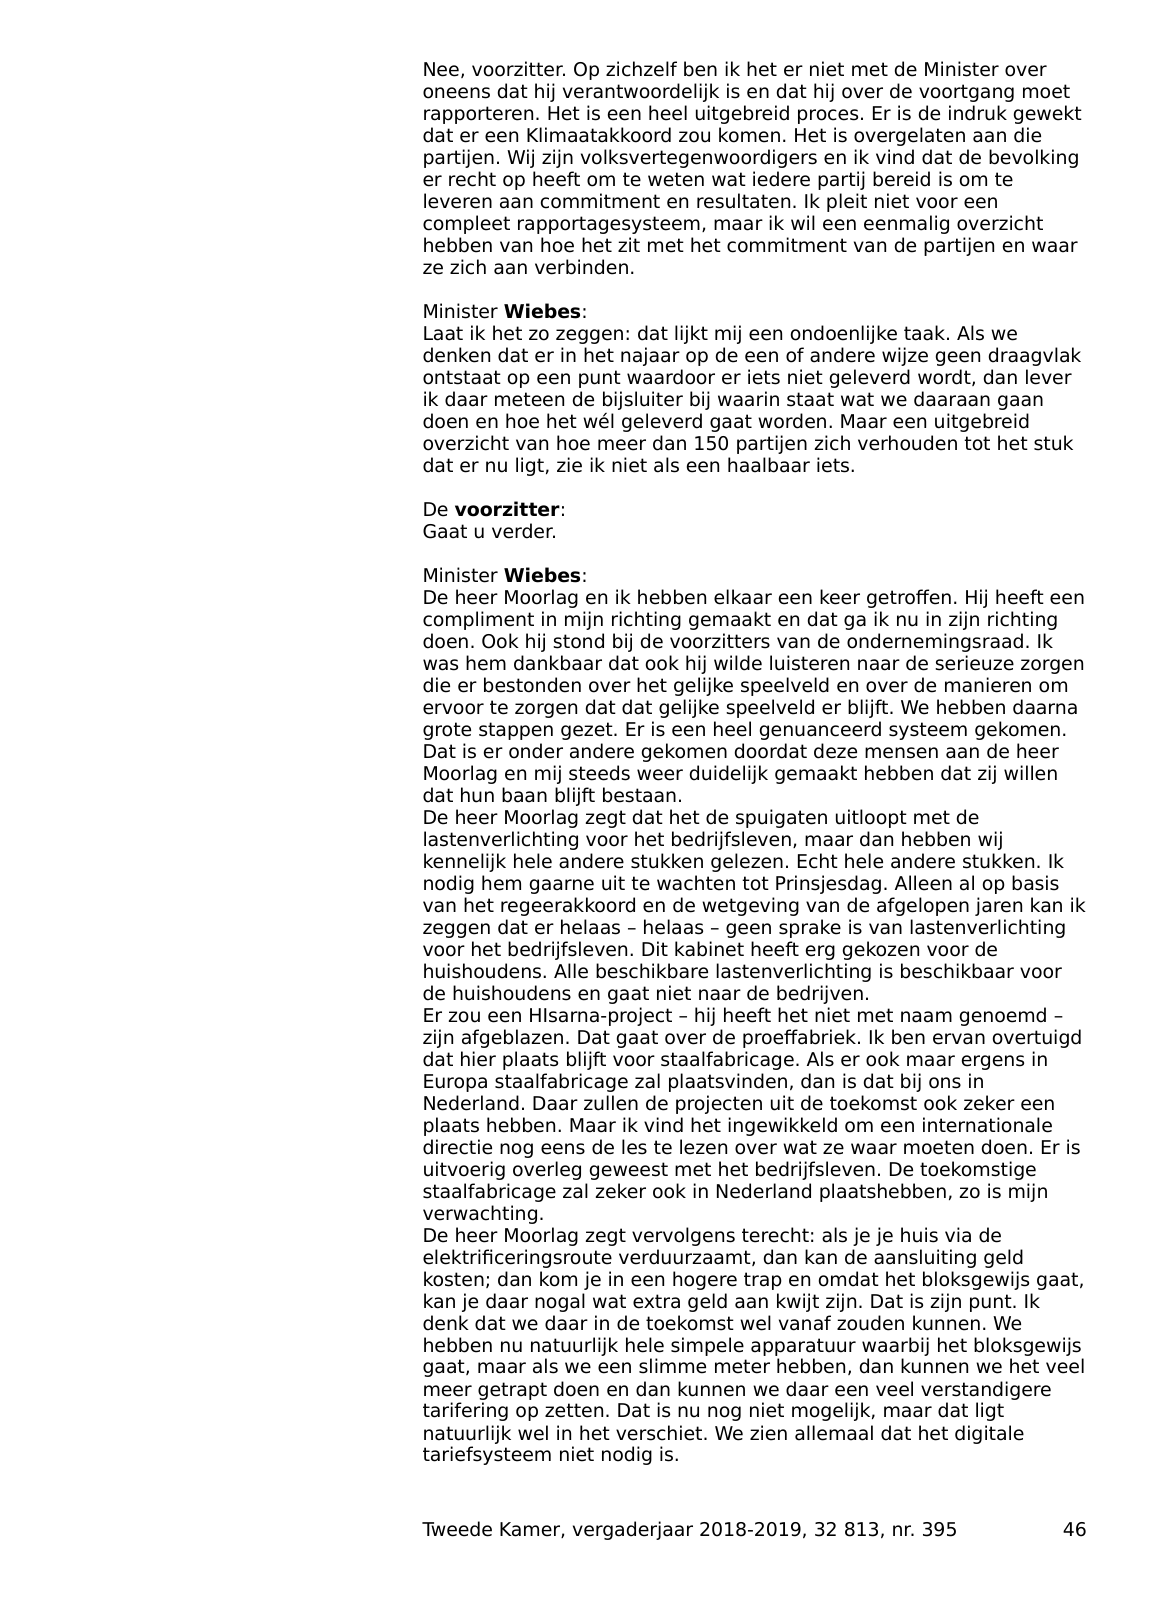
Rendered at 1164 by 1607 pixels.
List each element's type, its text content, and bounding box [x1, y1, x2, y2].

text Gaat u verder. [422, 521, 1087, 543]
text Nee, voorzitter. Op zichzelf ben ik het er niet met de Minister over oneens dat hij verantwoordelijk is en dat hij over de voortgang moet rapporteren. Het is een heel uitgebreid proces. Er is de indruk gewekt dat er een Klimaatakkoord zou komen. Het is overgelaten aan die partijen. Wij zijn volksvertegenwoordigers en ik vind dat de bevolking er recht op heeft om te weten wat iedere partij bereid is om te leveren aan commitment en resultaten. Ik pleit niet voor een compleet rapportagesysteem, maar ik wil een eenmalig overzicht hebben van hoe het zit met het commitment van de partijen en waar ze zich aan verbinden. [422, 59, 1087, 279]
text De heer Moorlag en ik hebben elkaar een keer getroffen. Hij heeft een compliment in mijn richting gemaakt en dat ga ik nu in zijn richting doen. Ook hij stond bij de voorzitters van de ondernemingsraad. Ik was hem dankbaar dat ook hij wilde luisteren naar de serieuze zorgen die er bestonden over het gelijke speelveld en over de manieren om ervoor te zorgen dat dat gelijke speelveld er blijft. We hebben daarna grote stappen gezet. Er is een heel genuanceerd systeem gekomen. Dat is er onder andere gekomen doordat deze mensen aan de heer Moorlag en mij steeds weer duidelijk gemaakt hebben dat zij willen dat hun baan blijft bestaan. [422, 587, 1087, 807]
text Laat ik het zo zeggen: dat lijkt mij een ondoenlijke taak. Als we denken dat er in het najaar op de een of andere wijze geen draagvlak ontstaat op een punt waardoor er iets niet geleverd wordt, dan lever ik daar meteen de bijsluiter bij waarin staat wat we daaraan gaan doen en hoe het wél geleverd gaat worden. Maar een uitgebreid overzicht van hoe meer dan 150 partijen zich verhouden tot het stuk dat er nu ligt, zie ik niet als een haalbaar iets. [422, 323, 1087, 477]
text De heer Moorlag zegt vervolgens terecht: als je je huis via de elektrificeringsroute verduurzaamt, dan kan de aansluiting geld kosten; dan kom je in een hogere trap en omdat het bloksgewijs gaat, kan je daar nogal wat extra geld aan kwijt zijn. Dat is zijn punt. Ik denk dat we daar in de toekomst wel vanaf zouden kunnen. We hebben nu natuurlijk hele simpele apparatuur waarbij het bloksgewijs gaat, maar als we een slimme meter hebben, dan kunnen we het veel meer getrapt doen en dan kunnen we daar een veel verstandigere tarifering op zetten. Dat is nu nog niet mogelijk, maar dat ligt natuurlijk wel in het verschiet. We zien allemaal dat het digitale tariefsysteem niet nodig is. [422, 1224, 1087, 1466]
text Minister Wiebes: [422, 565, 1087, 587]
text De heer Moorlag zegt dat het de spuigaten uitloopt met de lastenverlichting voor het bedrijfsleven, maar dan hebben wij kennelijk hele andere stukken gelezen. Echt hele andere stukken. Ik nodig hem gaarne uit te wachten tot Prinsjesdag. Alleen al op basis van het regeerakkoord en de wetgeving van de afgelopen jaren kan ik zeggen dat er helaas – helaas – geen sprake is van lastenverlichting voor het bedrijfsleven. Dit kabinet heeft erg gekozen voor de huishoudens. Alle beschikbare lastenverlichting is beschikbaar voor de huishoudens en gaat niet naar de bedrijven. [422, 807, 1087, 1005]
text Er zou een HIsarna-project – hij heeft het niet met naam genoemd – zijn afgeblazen. Dat gaat over de proeffabriek. Ik ben ervan overtuigd dat hier plaats blijft voor staalfabricage. Als er ook maar ergens in Europa staalfabricage zal plaatsvinden, dan is dat bij ons in Nederland. Daar zullen de projecten uit de toekomst ook zeker een plaats hebben. Maar ik vind het ingewikkeld om een internationale directie nog eens de les te lezen over wat ze waar moeten doen. Er is uitvoerig overleg geweest met het bedrijfsleven. De toekomstige staalfabricage zal zeker ook in Nederland plaatshebben, zo is mijn verwachting. [422, 1005, 1087, 1224]
text De voorzitter: [422, 499, 1087, 521]
text Minister Wiebes: [422, 301, 1087, 323]
